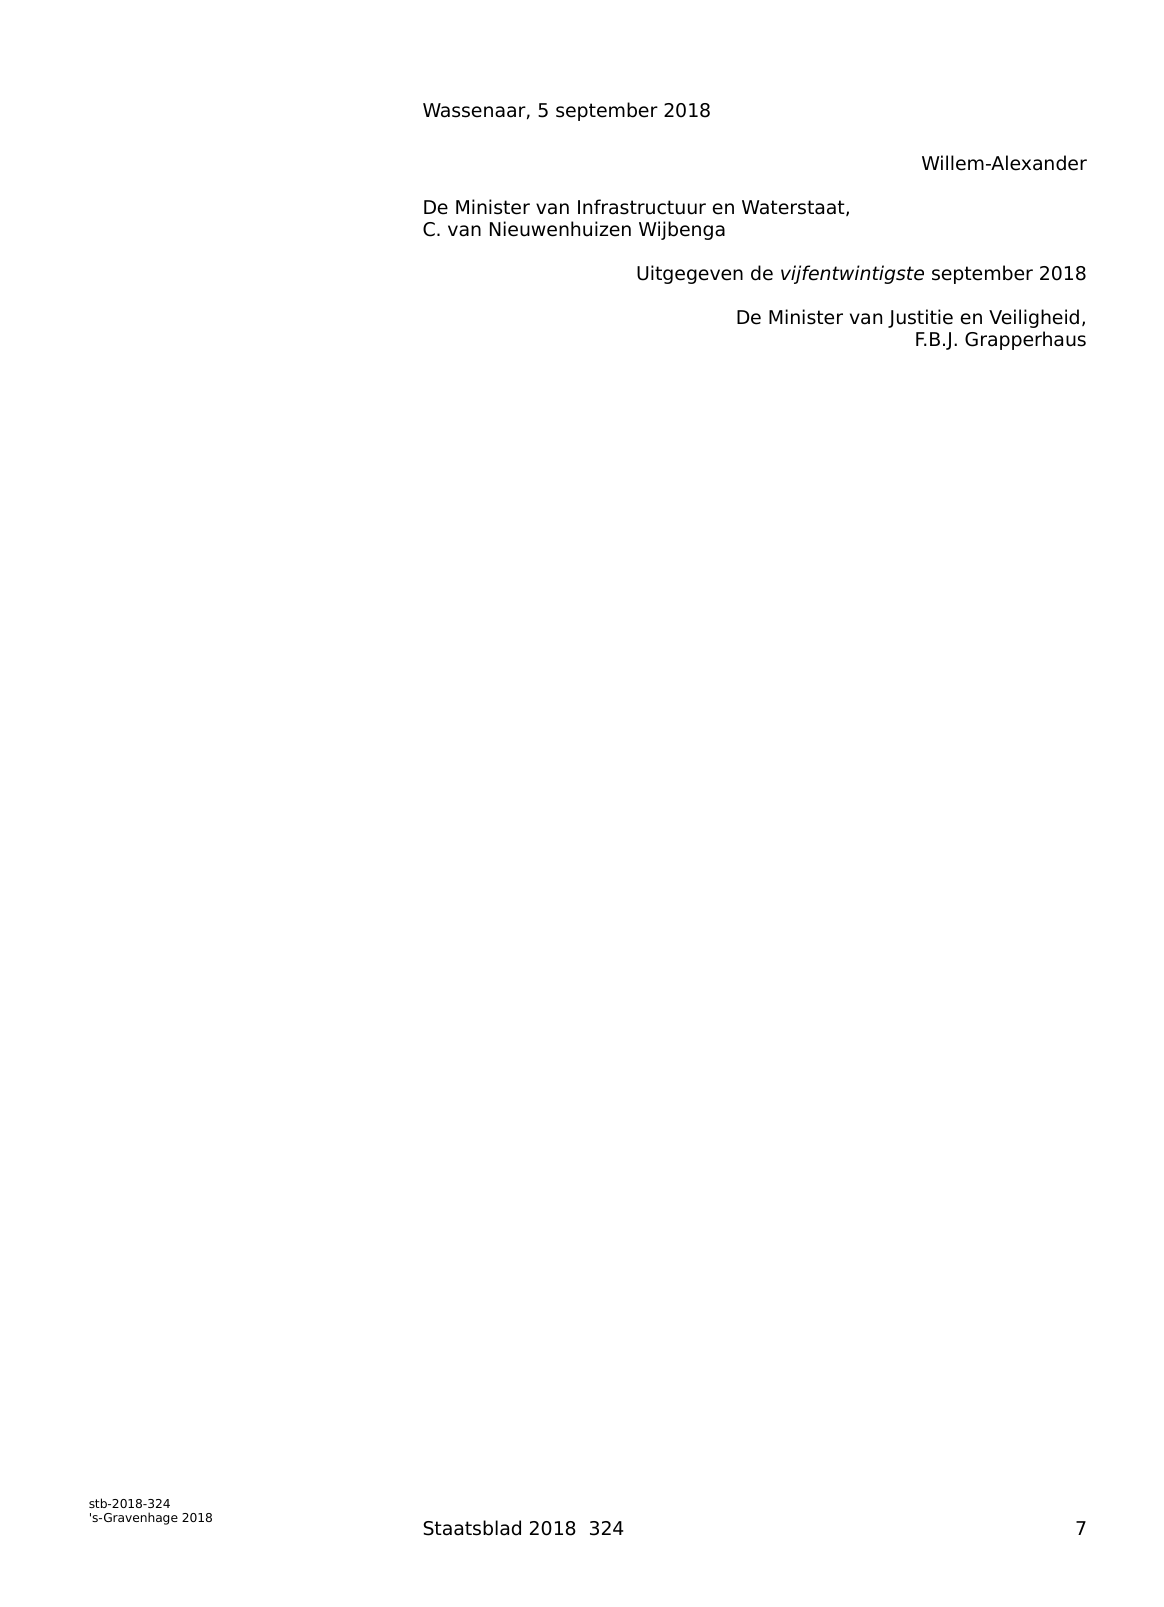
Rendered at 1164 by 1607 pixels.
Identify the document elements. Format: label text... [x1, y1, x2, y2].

text stb-2018-324 [88, 1497, 323, 1511]
text De Minister van Infrastructuur en Waterstaat, C. van Nieuwenhuizen Wijbenga [422, 197, 1087, 241]
text Willem-Alexander [422, 152, 1087, 174]
text De Minister van Justitie en Veiligheid, F.B.J. Grapperhaus [422, 307, 1087, 351]
text Wassenaar, 5 september 2018 [422, 100, 1087, 122]
text 's-Gravenhage 2018 [88, 1511, 323, 1525]
text Uitgegeven de vijfentwintigste september 2018 [422, 263, 1087, 285]
